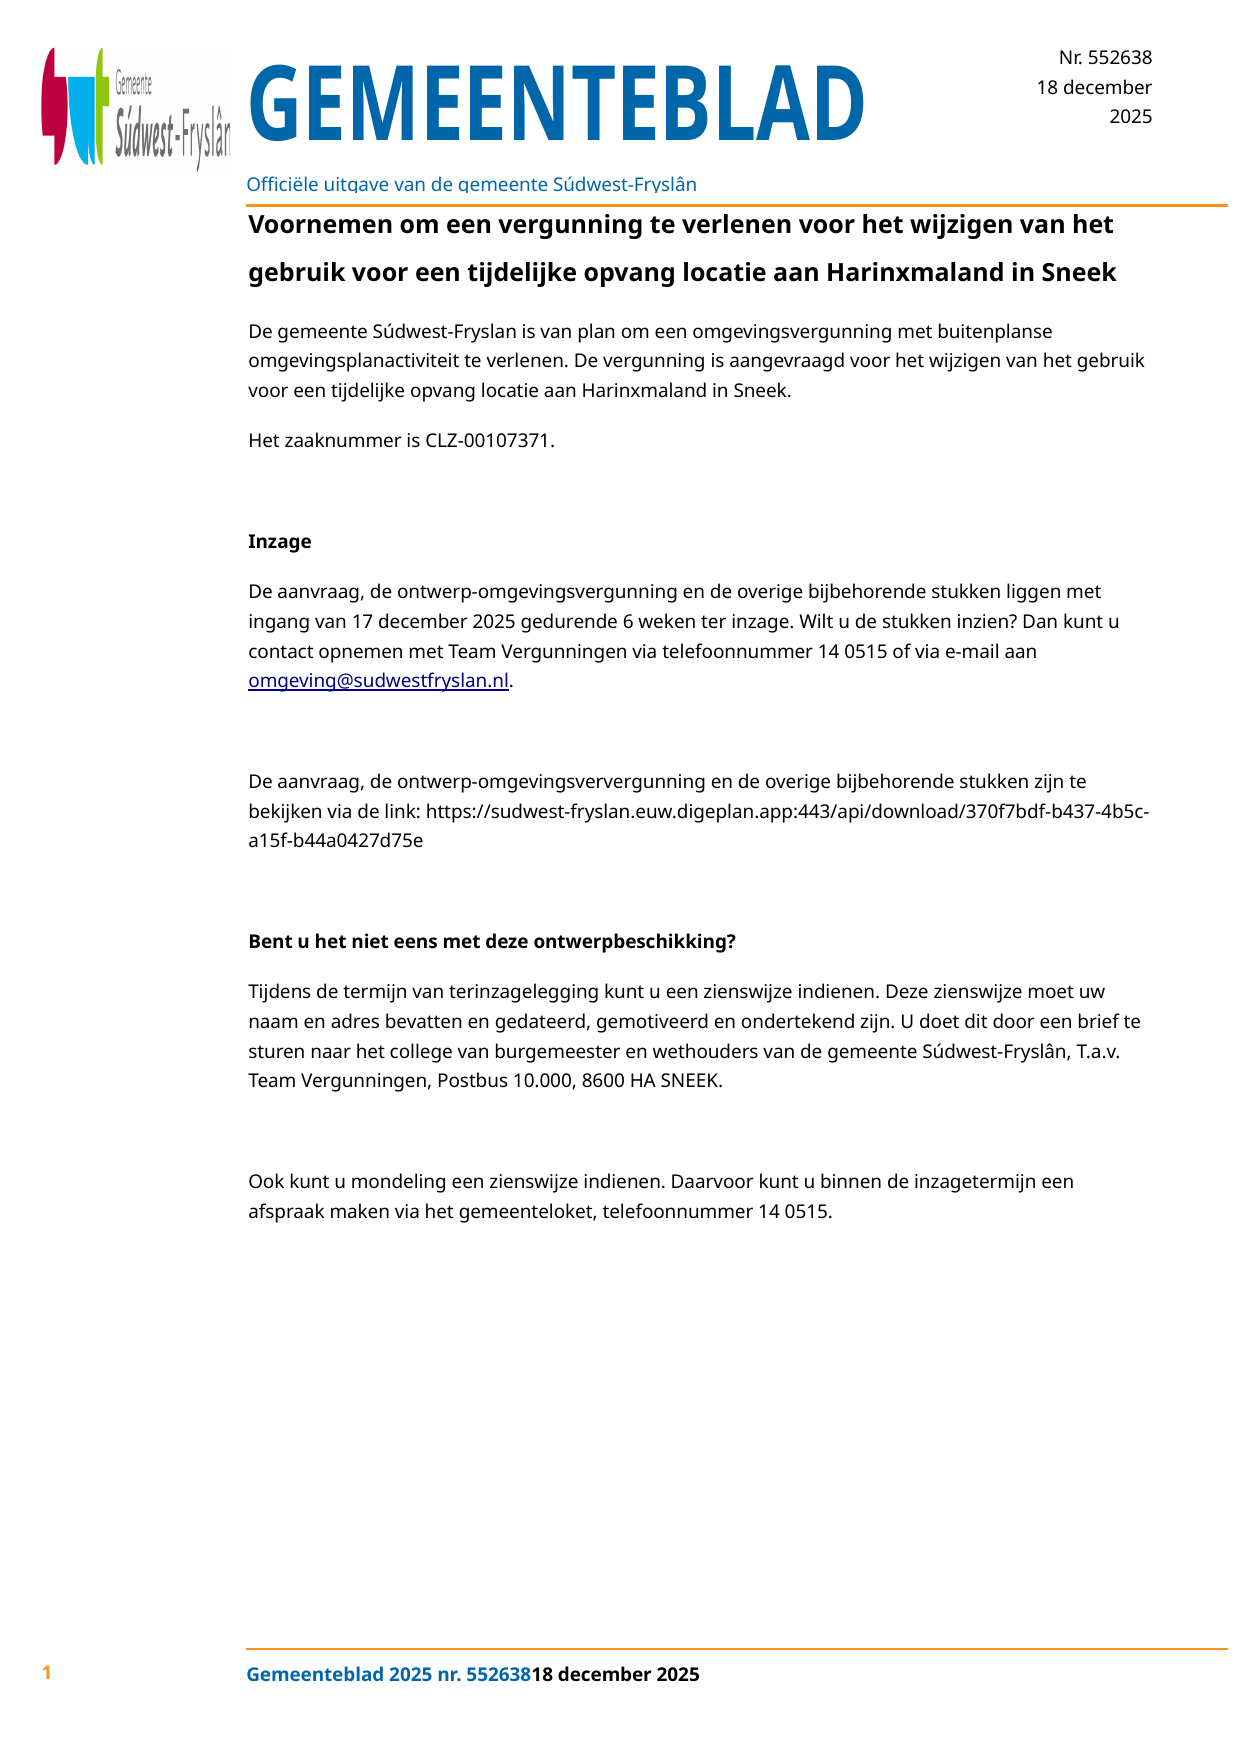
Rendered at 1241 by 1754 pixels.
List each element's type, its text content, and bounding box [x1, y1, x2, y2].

text Het zaaknummer is CLZ-00107371. [248, 427, 1152, 453]
text De aanvraag, de ontwerp-omgevingsvergunning en de overige bijbehorende stukken liggen met ingang van 17 december 2025 gedurende 6 weken ter inzage. Wilt u de stukken inzien? Dan kunt u contact opnemen met Team Vergunningen via telefoonnummer 14 0515 of via e-mail aan omgeving@sudwestfryslan.nl. [248, 579, 1152, 693]
picture [41, 47, 231, 172]
text Bent u het niet eens met deze ontwerpbeschikking? [248, 928, 1152, 954]
text Voornemen om een vergunning te verlenen voor het wijzigen van het gebruik voor een tijdelijke opvang locatie aan Harinxmaland in Sneek [248, 207, 1152, 288]
text Ook kunt u mondeling een zienswijze indienen. Daarvoor kunt u binnen de inzagetermijn een afspraak maken via het gemeenteloket, telefoonnummer 14 0515. [248, 1168, 1152, 1224]
text De gemeente Súdwest-Fryslan is van plan om een omgevingsvergunning met buitenplanse omgevingsplanactiviteit te verlenen. De vergunning is aangevraagd voor het wijzigen van het gebruik voor een tijdelijke opvang locatie aan Harinxmaland in Sneek. [248, 318, 1152, 403]
text Inzage [248, 528, 1152, 554]
text De aanvraag, de ontwerp-omgevingsververgunning en de overige bijbehorende stukken zijn te bekijken via de link: https://sudwest-fryslan.euw.digeplan.app:443/api/download/370f7bdf-b437-4b5c-a15f-b44a0427d75e [248, 768, 1152, 853]
text Tijdens de termijn van terinzagelegging kunt u een zienswijze indienen. Deze zienswijze moet uw naam en adres bevatten en gedateerd, gemotiveerd en ondertekend zijn. U doet dit door een brief te sturen naar het college van burgemeester en wethouders van de gemeente Súdwest-Fryslân, T.a.v. Team Vergunningen, Postbus 10.000, 8600 HA SNEEK. [248, 979, 1152, 1093]
